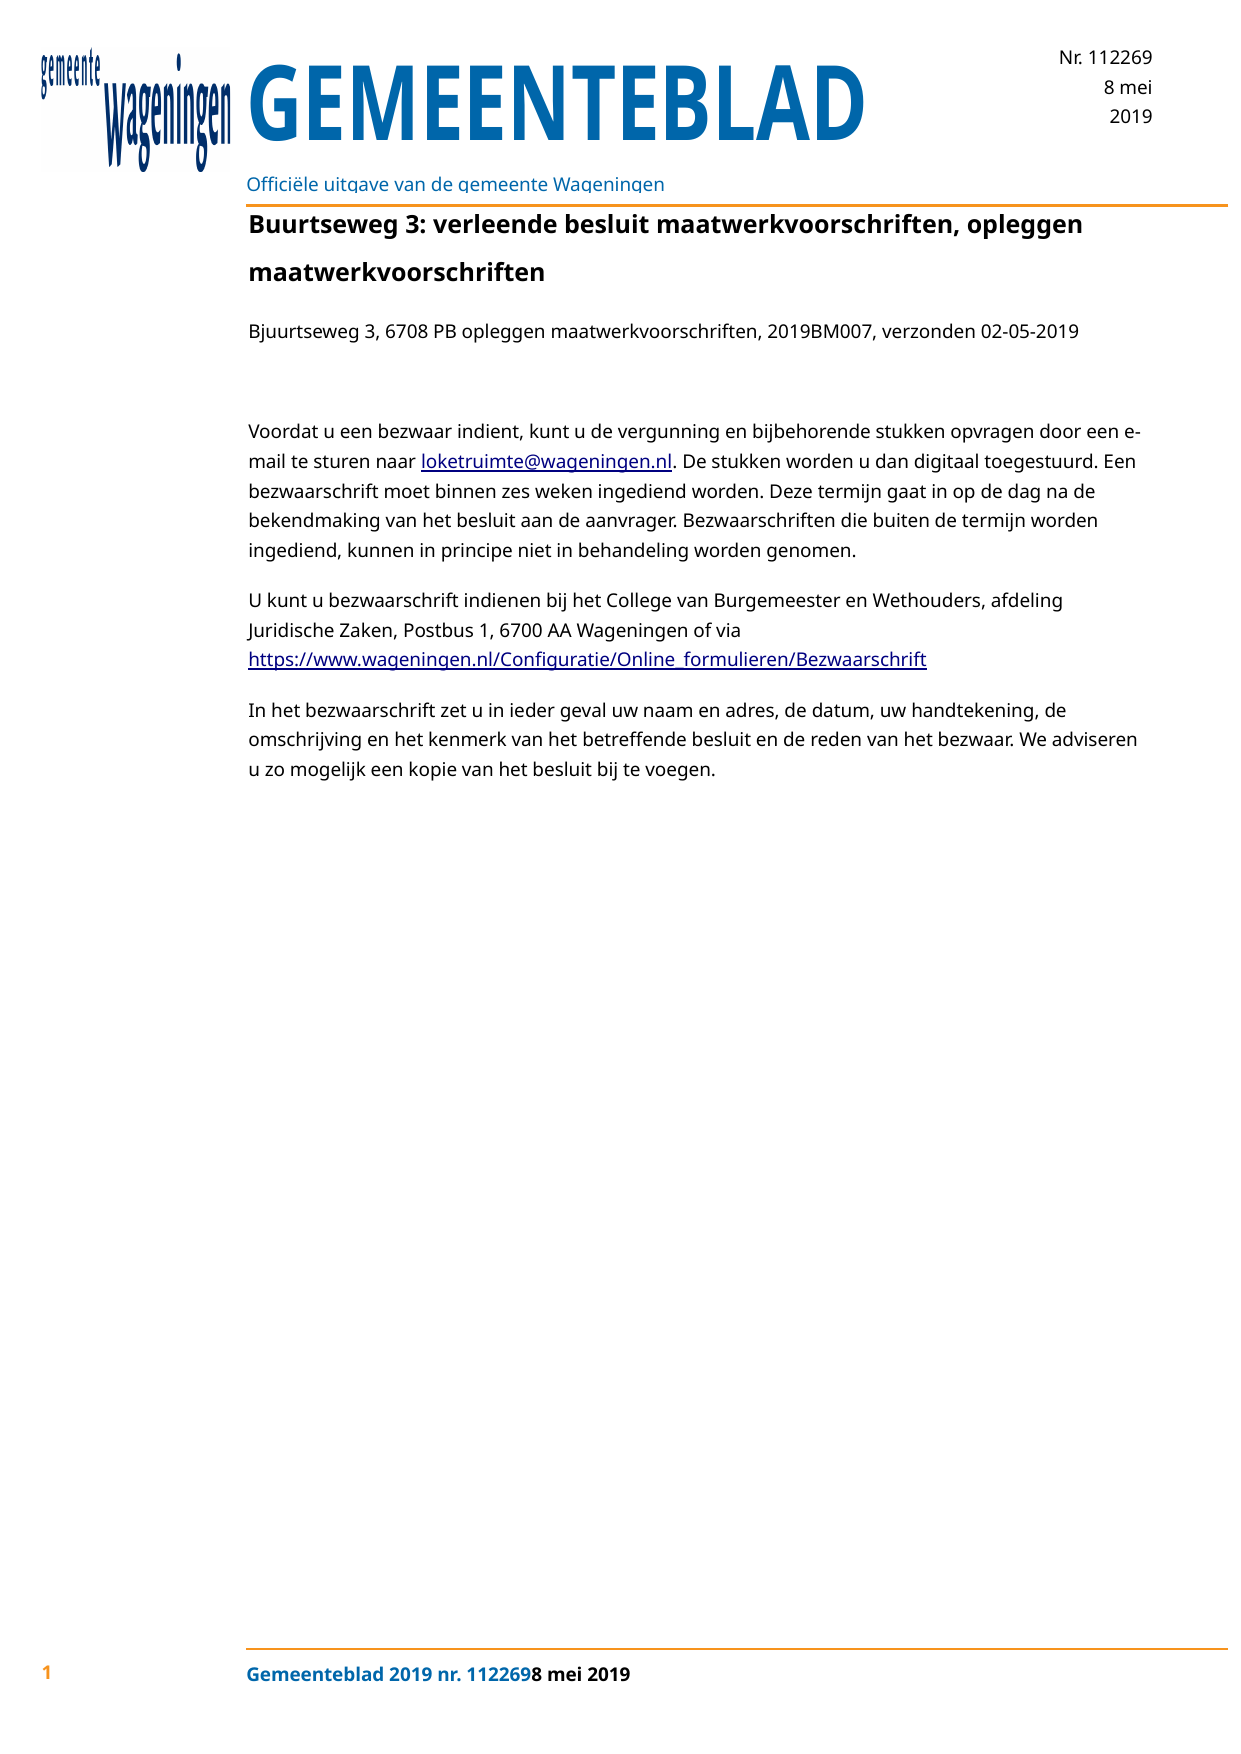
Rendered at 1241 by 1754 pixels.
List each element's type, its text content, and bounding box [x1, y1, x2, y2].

text U kunt u bezwaarschrift indienen bij het College van Burgemeester en Wethouders, afdeling Juridische Zaken, Postbus 1, 6700 AA Wageningen of via https://www.wageningen.nl/Configuratie/Online_formulieren/Bezwaarschrift [248, 587, 1152, 672]
picture [41, 47, 231, 172]
text Voordat u een bezwaar indient, kunt u de vergunning en bijbehorende stukken opvragen door een e-mail te sturen naar loketruimte@wageningen.nl. De stukken worden u dan digitaal toegestuurd. Een bezwaarschrift moet binnen zes weken ingediend worden. Deze termijn gaat in op de dag na de bekendmaking van het besluit aan de aanvrager. Bezwaarschriften die buiten de termijn worden ingediend, kunnen in principe niet in behandeling worden genomen. [248, 419, 1152, 563]
text Buurtseweg 3: verleende besluit maatwerkvoorschriften, opleggen maatwerkvoorschriften [248, 207, 1152, 288]
text In het bezwaarschrift zet u in ieder geval uw naam en adres, de datum, uw handtekening, de omschrijving en het kenmerk van het betreffende besluit en de reden van het bezwaar. We adviseren u zo mogelijk een kopie van het besluit bij te voegen. [248, 697, 1152, 782]
text Bjuurtseweg 3, 6708 PB opleggen maatwerkvoorschriften, 2019BM007, verzonden 02-05-2019 [248, 318, 1152, 344]
